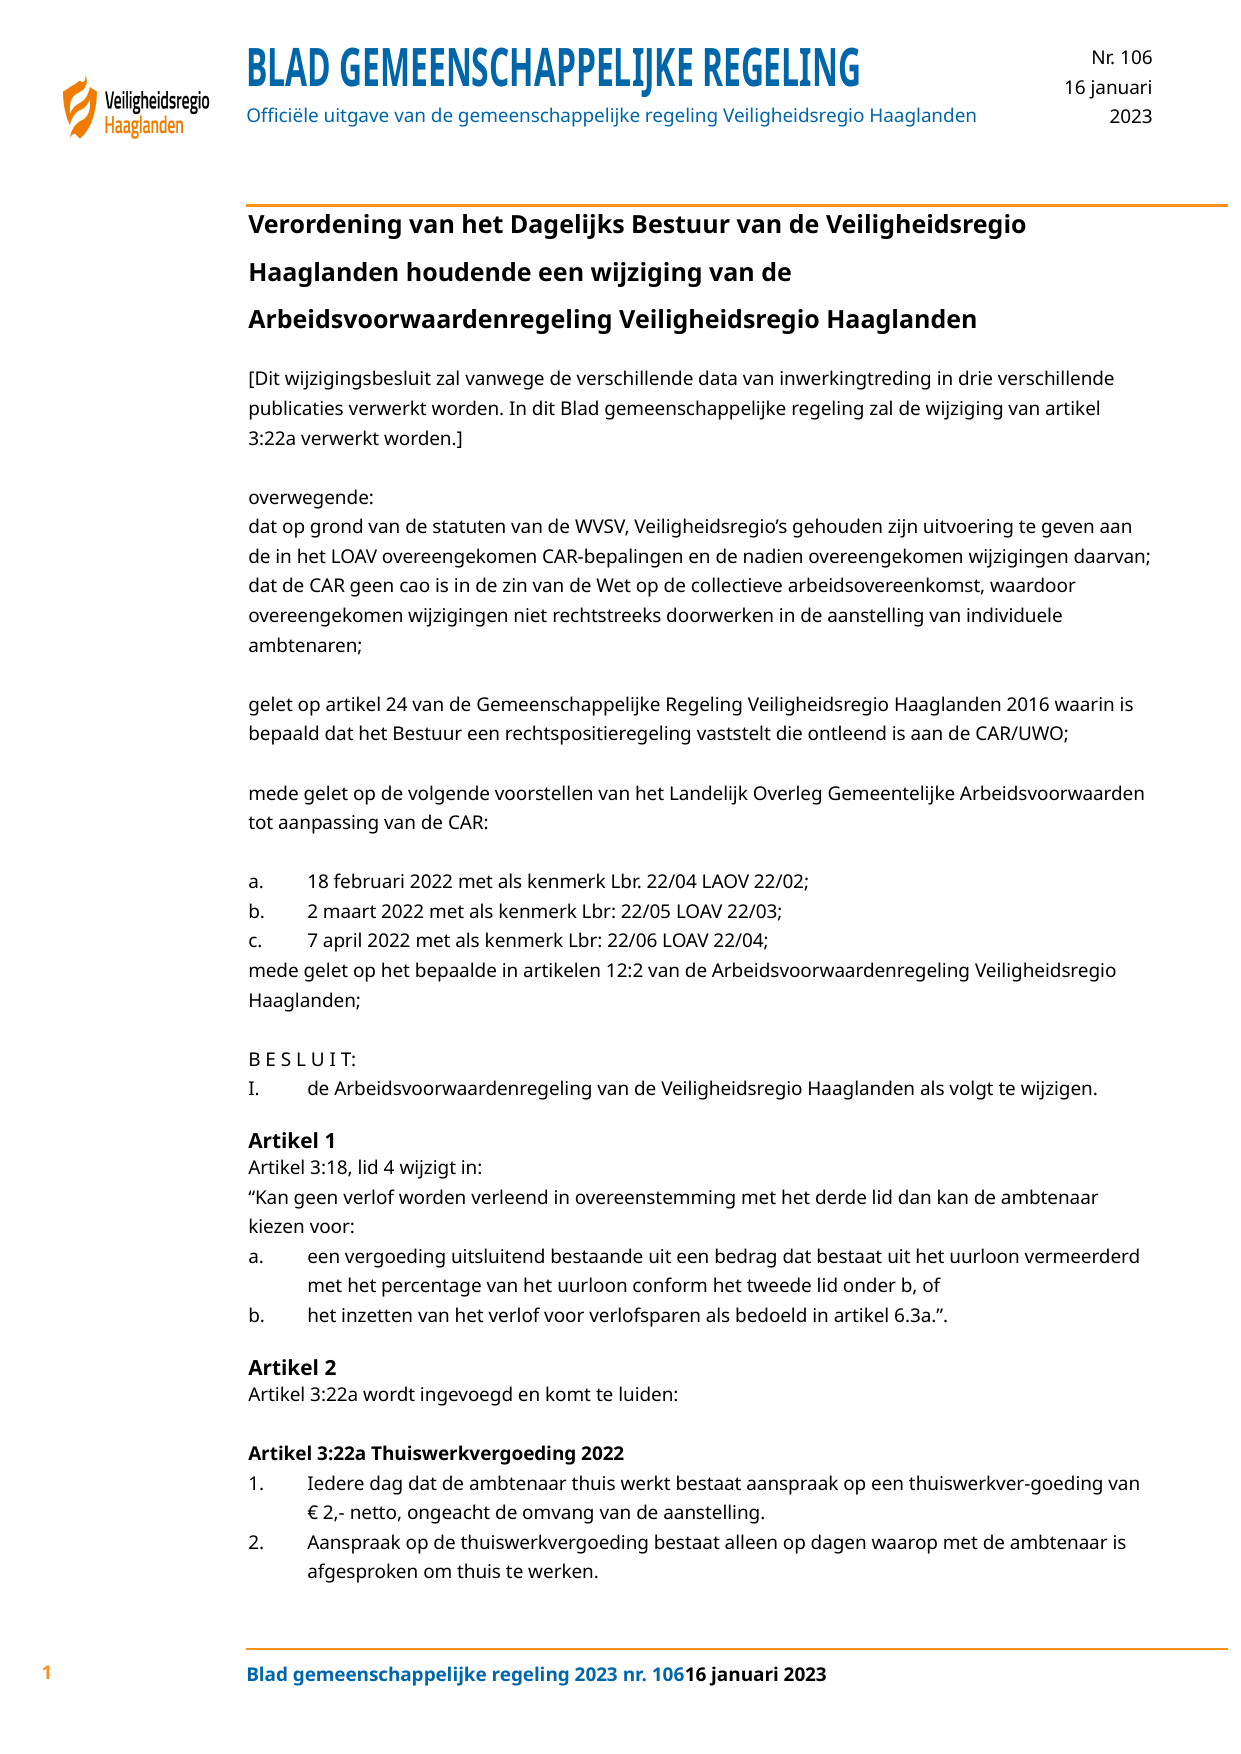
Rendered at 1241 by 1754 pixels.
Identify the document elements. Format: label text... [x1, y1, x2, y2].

text Artikel 3:22a Thuiswerkvergoeding 2022 [248, 1440, 1152, 1466]
picture [41, 47, 231, 172]
text “Kan geen verlof worden verleend in overeenstemming met het derde lid dan kan de ambtenaar kiezen voor: [248, 1184, 1152, 1239]
text B E S L U I T: [248, 1046, 1152, 1072]
list 2 maart 2022 met als kenmerk Lbr: 22/05 LOAV 22/03; [248, 898, 1152, 924]
text overwegende: [248, 484, 1152, 509]
text Artikel 3:18, lid 4 wijzigt in: [248, 1154, 1152, 1180]
list Aanspraak op de thuiswerkvergoeding bestaat alleen op dagen waarop met de ambtenaar is afgesproken om thuis te werken. [248, 1529, 1152, 1584]
text Artikel 2 [248, 1353, 1152, 1381]
text dat op grond van de statuten van de WVSV, Veiligheidsregio’s gehouden zijn uitvoering te geven aan de in het LOAV overeengekomen CAR-bepalingen en de nadien overeengekomen wijzigingen daarvan; [248, 513, 1152, 569]
list 7 april 2022 met als kenmerk Lbr: 22/06 LOAV 22/04; [248, 928, 1152, 953]
list de Arbeidsvoorwaardenregeling van de Veiligheidsregio Haaglanden als volgt te wijzigen. [248, 1076, 1152, 1101]
text Verordening van het Dagelijks Bestuur van de Veiligheidsregio Haaglanden houdende een wijziging van de Arbeidsvoorwaardenregeling Veiligheidsregio Haaglanden [248, 207, 1152, 336]
text mede gelet op de volgende voorstellen van het Landelijk Overleg Gemeentelijke Arbeidsvoorwaarden tot aanpassing van de CAR: [248, 780, 1152, 835]
text gelet op artikel 24 van de Gemeenschappelijke Regeling Veiligheidsregio Haaglanden 2016 waarin is bepaald dat het Bestuur een rechtspositieregeling vaststelt die ontleend is aan de CAR/UWO; [248, 691, 1152, 746]
list Iedere dag dat de ambtenaar thuis werkt bestaat aanspraak op een thuiswerkver-goeding van € 2,- netto, ongeacht de omvang van de aanstelling. [248, 1470, 1152, 1525]
list 18 februari 2022 met als kenmerk Lbr. 22/04 LAOV 22/02; [248, 868, 1152, 894]
text dat de CAR geen cao is in de zin van de Wet op de collectieve arbeidsovereenkomst, waardoor overeengekomen wijzigingen niet rechtstreeks doorwerken in de aanstelling van individuele ambtenaren; [248, 573, 1152, 657]
text [Dit wijzigingsbesluit zal vanwege de verschillende data van inwerkingtreding in drie verschillende publicaties verwerkt worden. In dit Blad gemeenschappelijke regeling zal de wijziging van artikel 3:22a verwerkt worden.] [248, 366, 1152, 450]
text Artikel 3:22a wordt ingevoegd en komt te luiden: [248, 1381, 1152, 1407]
list het inzetten van het verlof voor verlofsparen als bedoeld in artikel 6.3a.”. [248, 1302, 1152, 1328]
text mede gelet op het bepaalde in artikelen 12:2 van de Arbeidsvoorwaardenregeling Veiligheidsregio Haaglanden; [248, 957, 1152, 1012]
text Artikel 1 [248, 1126, 1152, 1154]
list een vergoeding uitsluitend bestaande uit een bedrag dat bestaat uit het uurloon vermeerderd met het percentage van het uurloon conform het tweede lid onder b, of [248, 1243, 1152, 1298]
